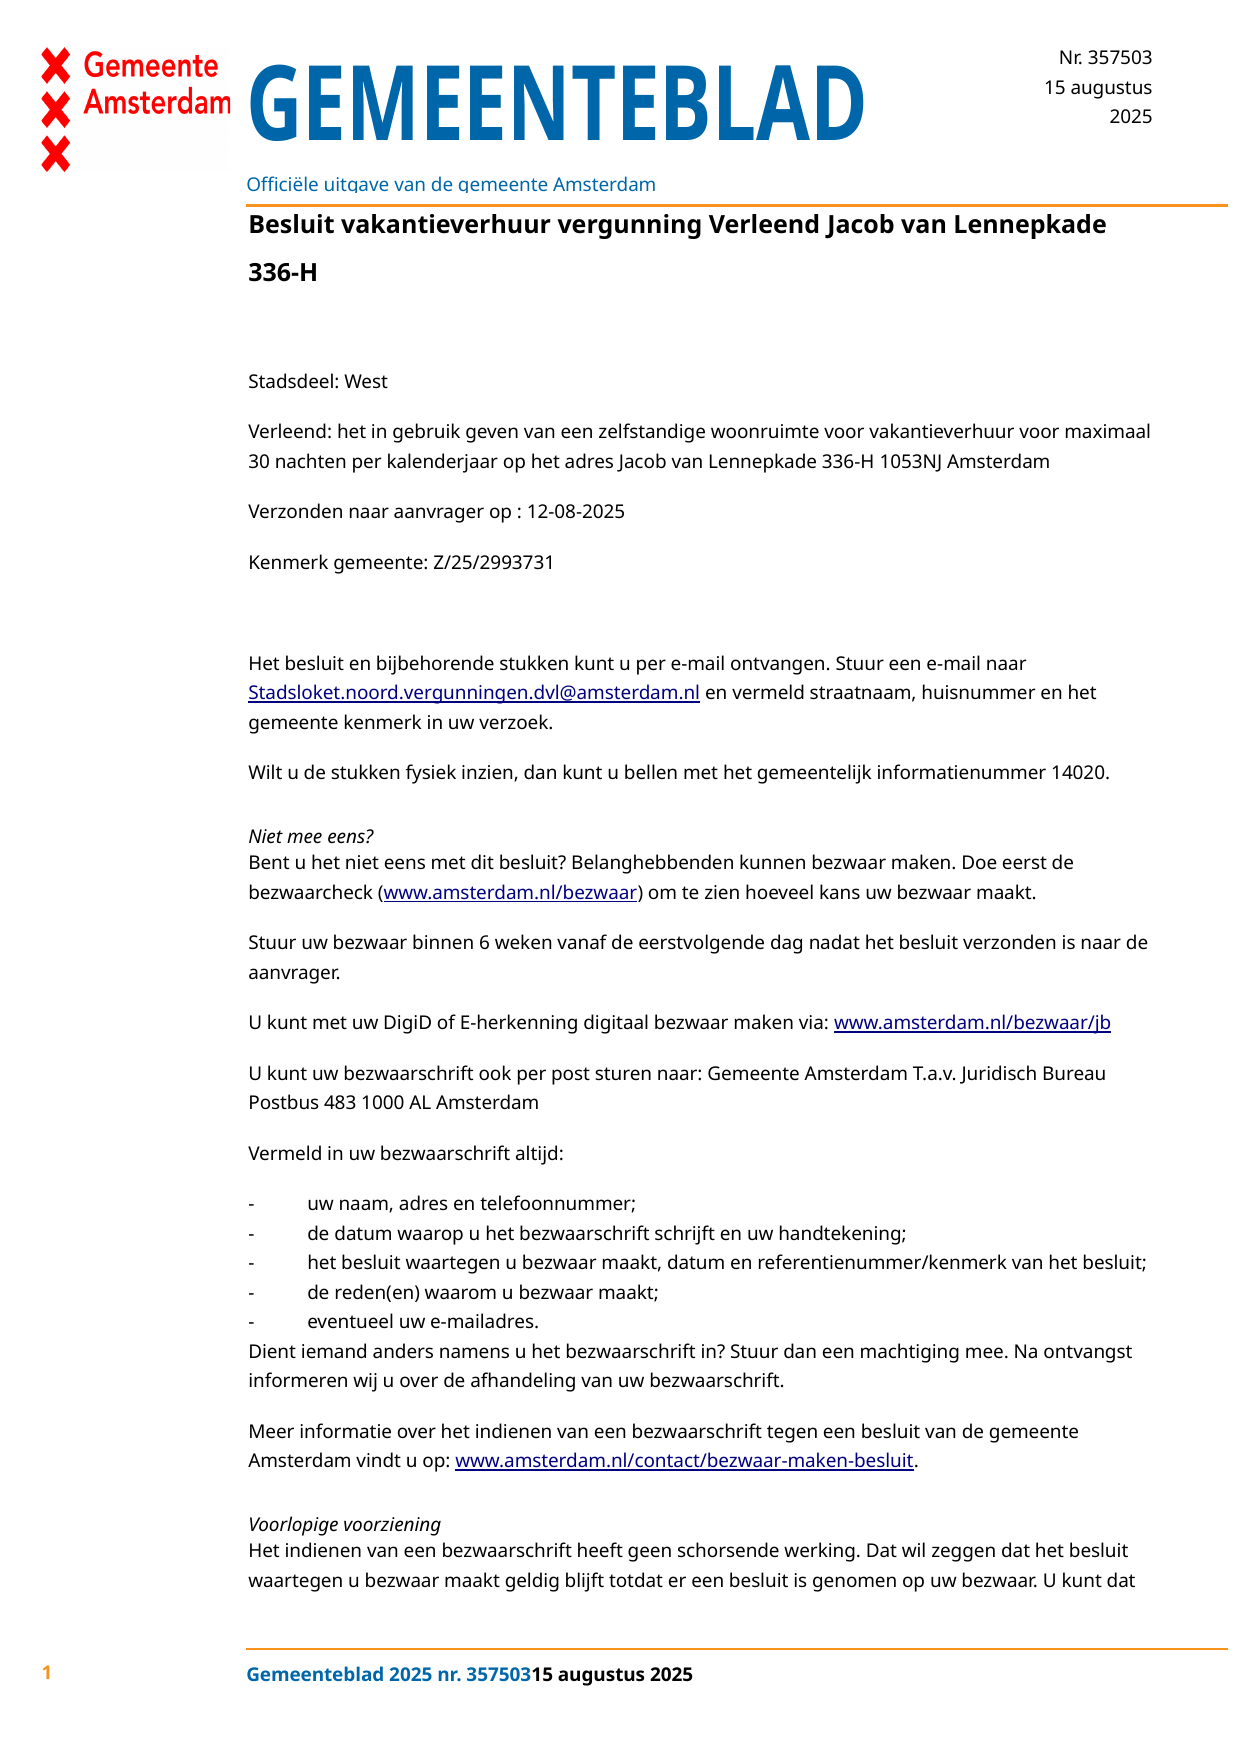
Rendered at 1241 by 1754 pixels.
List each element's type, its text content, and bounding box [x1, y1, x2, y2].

text Wilt u de stukken fysiek inzien, dan kunt u bellen met het gemeentelijk informatienummer 14020. [248, 759, 1152, 785]
text U kunt uw bezwaarschrift ook per post sturen naar: Gemeente Amsterdam T.a.v. Juridisch Bureau Postbus 483 1000 AL Amsterdam [248, 1060, 1152, 1115]
text Voorlopige voorziening [248, 1512, 1152, 1537]
picture [41, 47, 231, 172]
text Het indienen van een bezwaarschrift heeft geen schorsende werking. Dat wil zeggen dat het besluit waartegen u bezwaar maakt geldig blijft totdat er een besluit is genomen op uw bezwaar. U kunt dat [248, 1537, 1152, 1593]
list eventueel uw e-mailadres. [248, 1308, 1152, 1334]
list uw naam, adres en telefoonnummer; [248, 1190, 1152, 1216]
list het besluit waartegen u bezwaar maakt, datum en referentienummer/kenmerk van het besluit; [248, 1249, 1152, 1275]
text Niet mee eens? [248, 823, 1152, 849]
text Kenmerk gemeente: Z/25/2993731 [248, 549, 1152, 575]
text Verzonden naar aanvrager op : 12-08-2025 [248, 499, 1152, 524]
text Stadsdeel: West [248, 368, 1152, 394]
text Het besluit en bijbehorende stukken kunt u per e-mail ontvangen. Stuur een e-mail naar Stadsloket.noord.vergunningen.dvl@amsterdam.nl en vermeld straatnaam, huisnummer en het gemeente kenmerk in uw verzoek. [248, 650, 1152, 735]
text Bent u het niet eens met dit besluit? Belanghebbenden kunnen bezwaar maken. Doe eerst de bezwaarcheck (www.amsterdam.nl/bezwaar) om te zien hoeveel kans uw bezwaar maakt. [248, 849, 1152, 904]
list de datum waarop u het bezwaarschrift schrijft en uw handtekening; [248, 1220, 1152, 1245]
text Stuur uw bezwaar binnen 6 weken vanaf de eerstvolgende dag nadat het besluit verzonden is naar de aanvrager. [248, 929, 1152, 984]
text Verleend: het in gebruik geven van een zelfstandige woonruimte voor vakantieverhuur voor maximaal 30 nachten per kalenderjaar op het adres Jacob van Lennepkade 336-H 1053NJ Amsterdam [248, 419, 1152, 474]
text Dient iemand anders namens u het bezwaarschrift in? Stuur dan een machtiging mee. Na ontvangst informeren wij u over de afhandeling van uw bezwaarschrift. [248, 1338, 1152, 1393]
text Meer informatie over het indienen van een bezwaarschrift tegen een besluit van de gemeente Amsterdam vindt u op: www.amsterdam.nl/contact/bezwaar-maken-besluit. [248, 1418, 1152, 1473]
text Vermeld in uw bezwaarschrift altijd: [248, 1140, 1152, 1165]
list de reden(en) waarom u bezwaar maakt; [248, 1279, 1152, 1304]
text U kunt met uw DigiD of E-herkenning digitaal bezwaar maken via: www.amsterdam.nl/bezwaar/jb [248, 1009, 1152, 1035]
text Besluit vakantieverhuur vergunning Verleend Jacob van Lennepkade 336-H [248, 207, 1152, 288]
